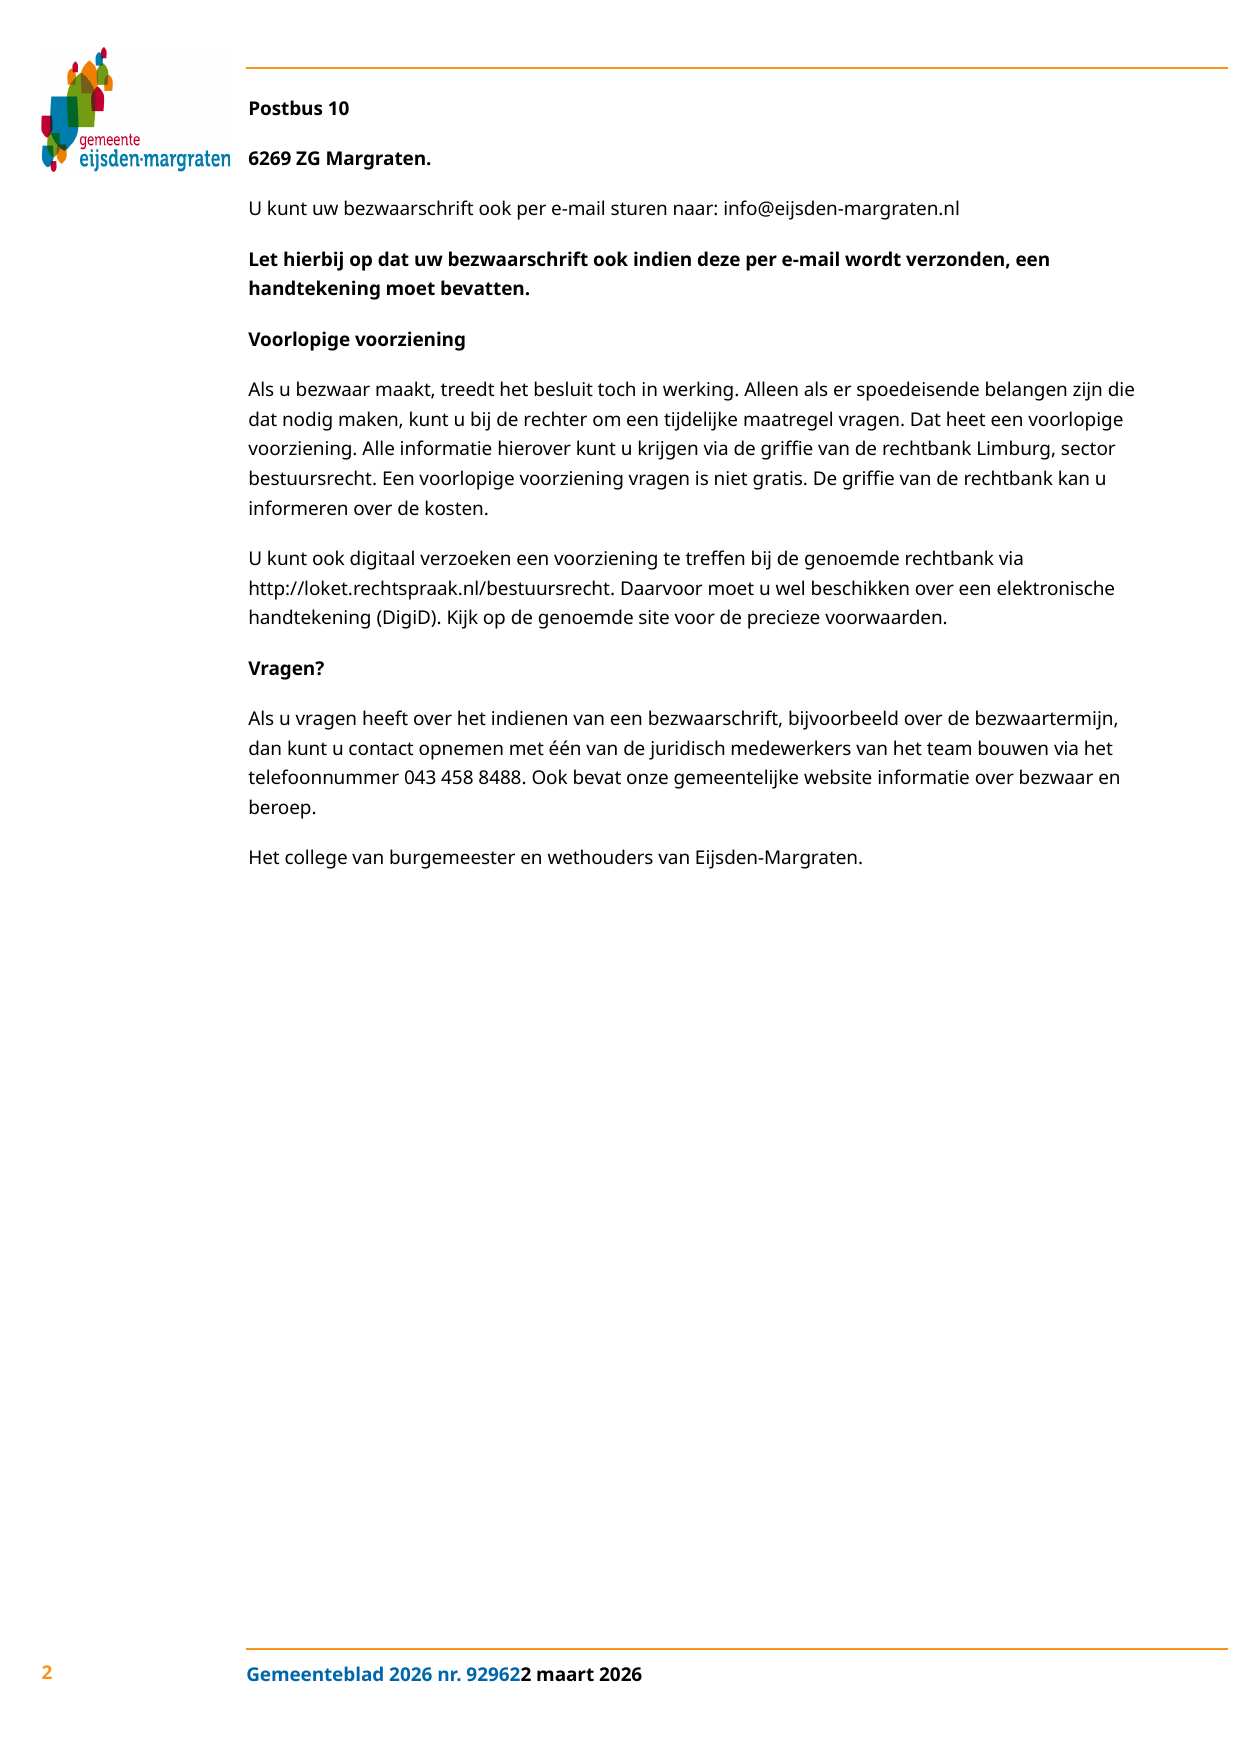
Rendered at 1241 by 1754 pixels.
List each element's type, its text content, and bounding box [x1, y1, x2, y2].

text U kunt uw bezwaarschrift ook per e-mail sturen naar: info@eijsden-margraten.nl [248, 196, 1152, 221]
text 6269 ZG Margraten. [248, 145, 1152, 171]
text Als u bezwaar maakt, treedt het besluit toch in werking. Alleen als er spoedeisende belangen zijn die dat nodig maken, kunt u bij de rechter om een tijdelijke maatregel vragen. Dat heet een voorlopige voorziening. Alle informatie hierover kunt u krijgen via de griffie van de rechtbank Limburg, sector bestuursrecht. Een voorlopige voorziening vragen is niet gratis. De griffie van de rechtbank kan u informeren over de kosten. [248, 376, 1152, 521]
text Let hierbij op dat uw bezwaarschrift ook indien deze per e-mail wordt verzonden, een handtekening moet bevatten. [248, 246, 1152, 301]
text Als u vragen heeft over het indienen van een bezwaarschrift, bijvoorbeeld over de bezwaartermijn, dan kunt u contact opnemen met één van de juridisch medewerkers van het team bouwen via het telefoonnummer 043 458 8488. Ook bevat onze gemeentelijke website informatie over bezwaar en beroep. [248, 705, 1152, 820]
text U kunt ook digitaal verzoeken een voorziening te treffen bij de genoemde rechtbank via http://loket.rechtspraak.nl/bestuursrecht. Daarvoor moet u wel beschikken over een elektronische handtekening (DigiD). Kijk op de genoemde site voor de precieze voorwaarden. [248, 545, 1152, 630]
text Postbus 10 [248, 95, 1152, 121]
text Voorlopige voorziening [248, 326, 1152, 352]
text Vragen? [248, 655, 1152, 681]
picture [41, 47, 231, 172]
text Het college van burgemeester en wethouders van Eijsden-Margraten. [248, 844, 1152, 870]
